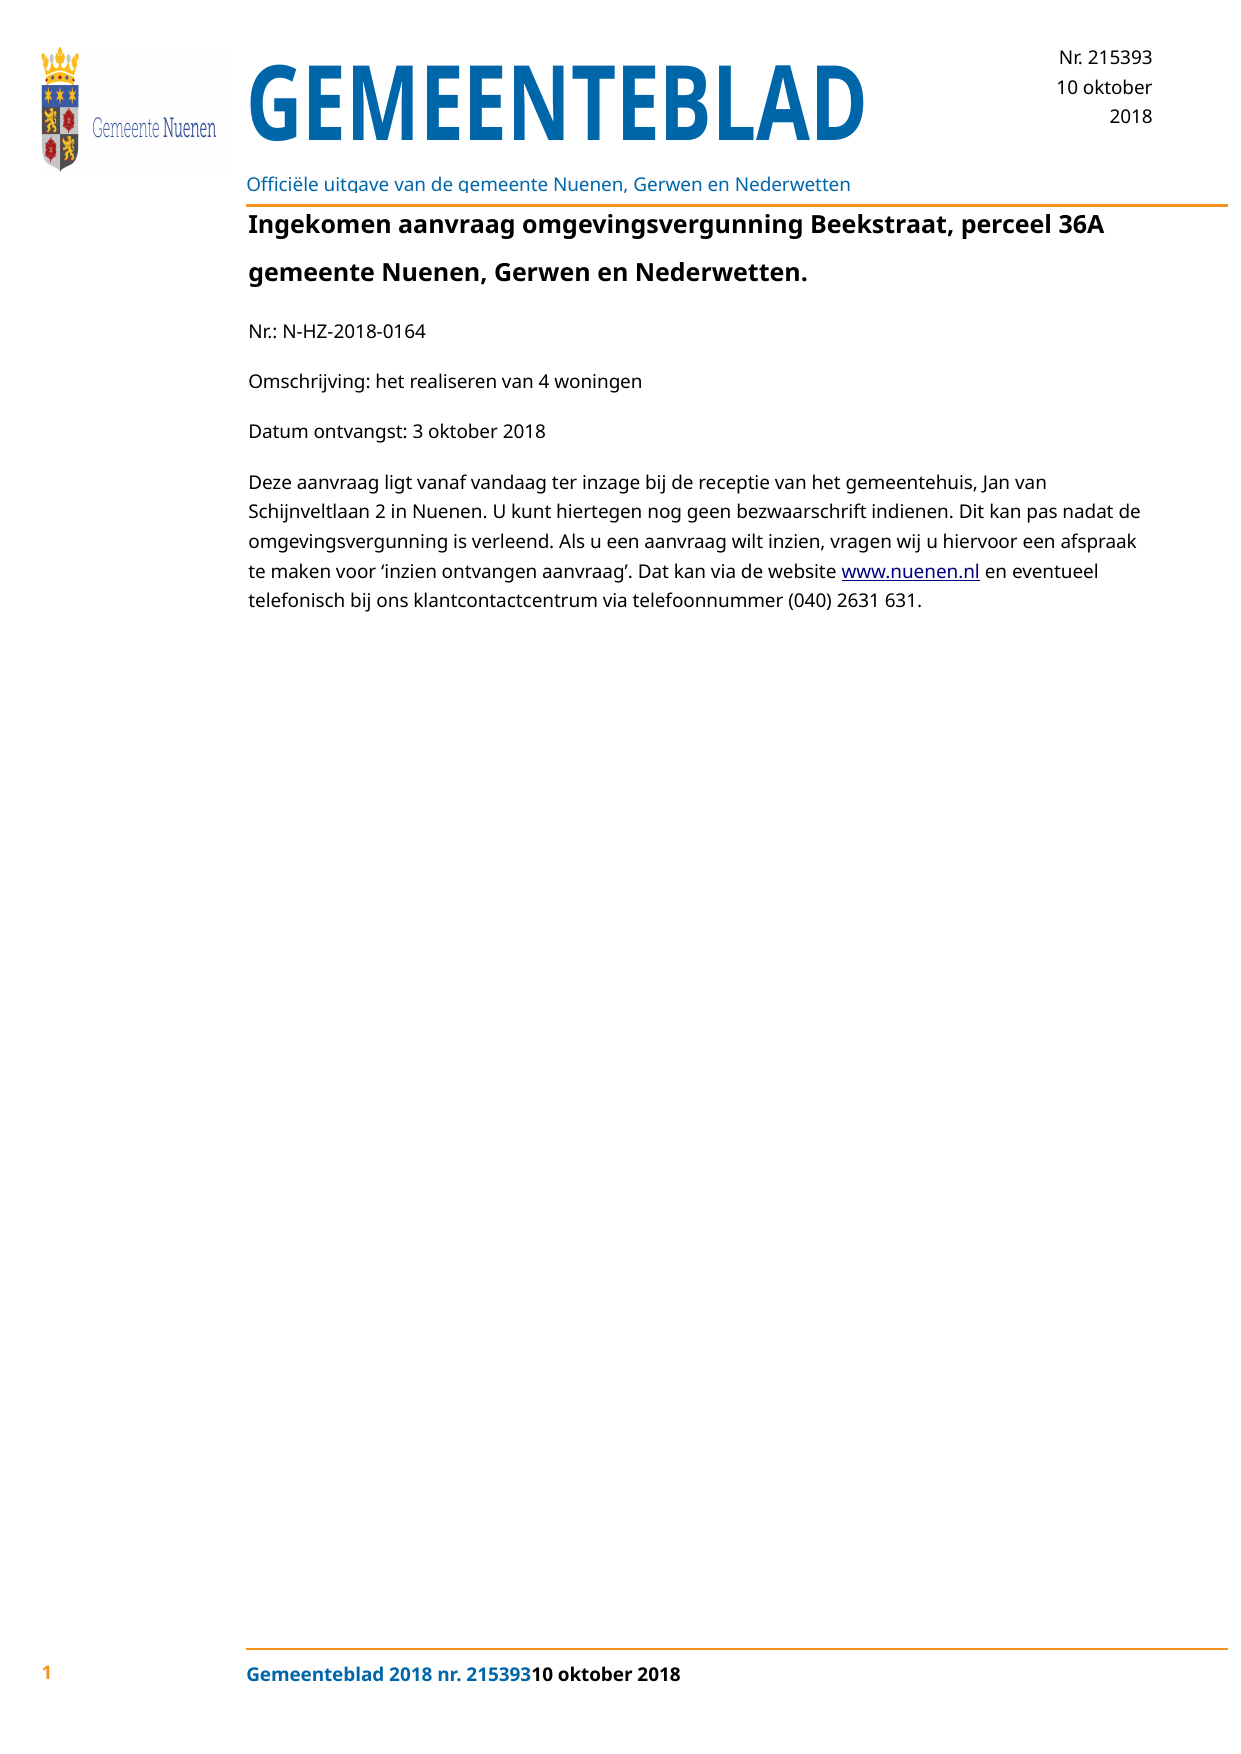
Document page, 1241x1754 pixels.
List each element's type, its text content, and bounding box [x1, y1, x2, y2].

text Datum ontvangst: 3 oktober 2018 [248, 419, 1152, 444]
picture [41, 47, 231, 172]
text Deze aanvraag ligt vanaf vandaag ter inzage bij de receptie van het gemeentehuis, Jan van Schijnveltlaan 2 in Nuenen. U kunt hiertegen nog geen bezwaarschrift indienen. Dit kan pas nadat de omgevingsvergunning is verleend. Als u een aanvraag wilt inzien, vragen wij u hiervoor een afspraak te maken voor ‘inzien ontvangen aanvraag’. Dat kan via de website www.nuenen.nl en eventueel telefonisch bij ons klantcontactcentrum via telefoonnummer (040) 2631 631. [248, 469, 1152, 613]
text Nr.: N-HZ-2018-0164 [248, 318, 1152, 344]
text Omschrijving: het realiseren van 4 woningen [248, 368, 1152, 394]
text Ingekomen aanvraag omgevingsvergunning Beekstraat, perceel 36A gemeente Nuenen, Gerwen en Nederwetten. [248, 207, 1152, 288]
